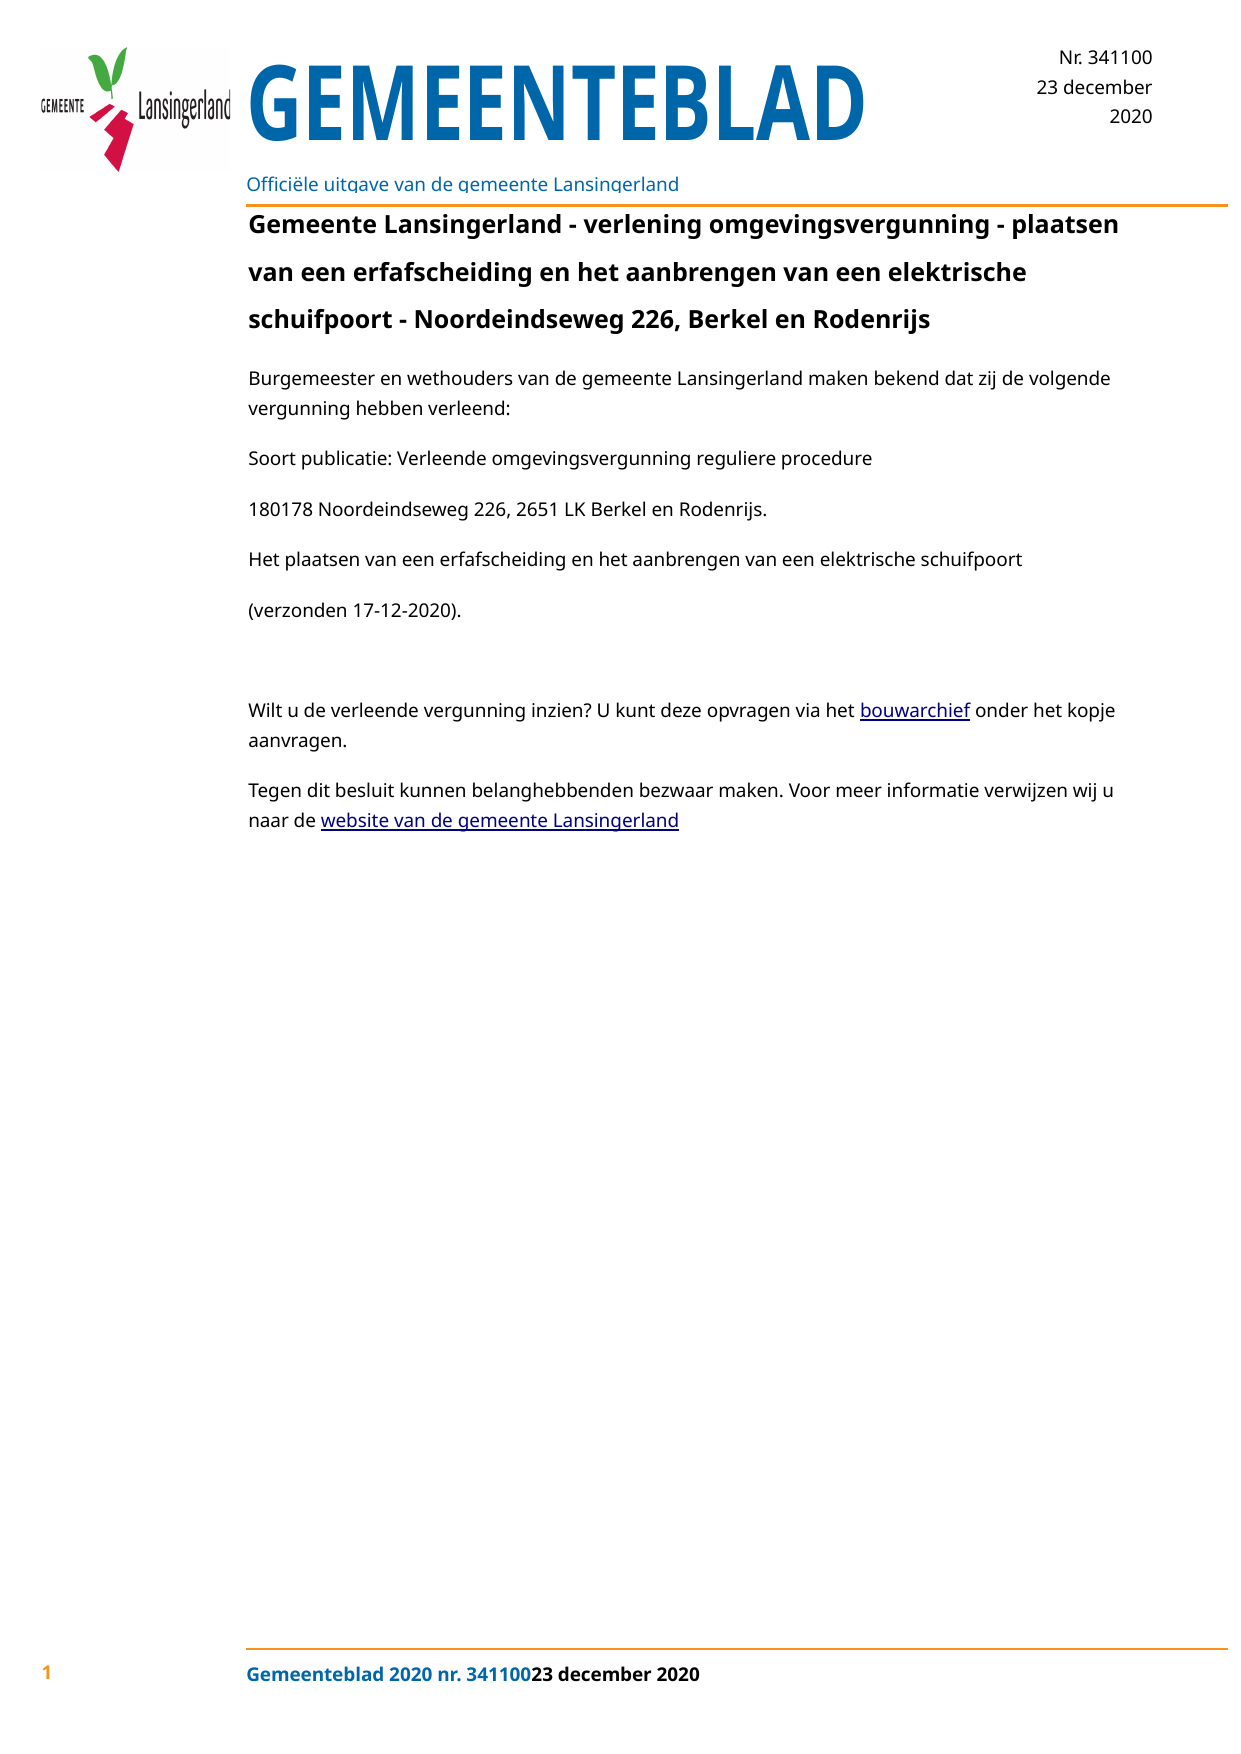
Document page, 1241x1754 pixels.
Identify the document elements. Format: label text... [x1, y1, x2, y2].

text Tegen dit besluit kunnen belanghebbenden bezwaar maken. Voor meer informatie verwijzen wij u naar de website van de gemeente Lansingerland [248, 778, 1152, 833]
text Burgemeester en wethouders van de gemeente Lansingerland maken bekend dat zij de volgende vergunning hebben verleend: [248, 366, 1152, 421]
text Wilt u de verleende vergunning inzien? U kunt deze opvragen via het bouwarchief onder het kopje aanvragen. [248, 698, 1152, 753]
text Het plaatsen van een erfafscheiding en het aanbrengen van een elektrische schuifpoort [248, 546, 1152, 572]
picture [41, 47, 231, 172]
text Gemeente Lansingerland - verlening omgevingsvergunning - plaatsen van een erfafscheiding en het aanbrengen van een elektrische schuifpoort - Noordeindseweg 226, Berkel en Rodenrijs [248, 207, 1152, 336]
text (verzonden 17-12-2020). [248, 597, 1152, 622]
text 180178 Noordeindseweg 226, 2651 LK Berkel en Rodenrijs. [248, 496, 1152, 522]
text Soort publicatie: Verleende omgevingsvergunning reguliere procedure [248, 446, 1152, 471]
